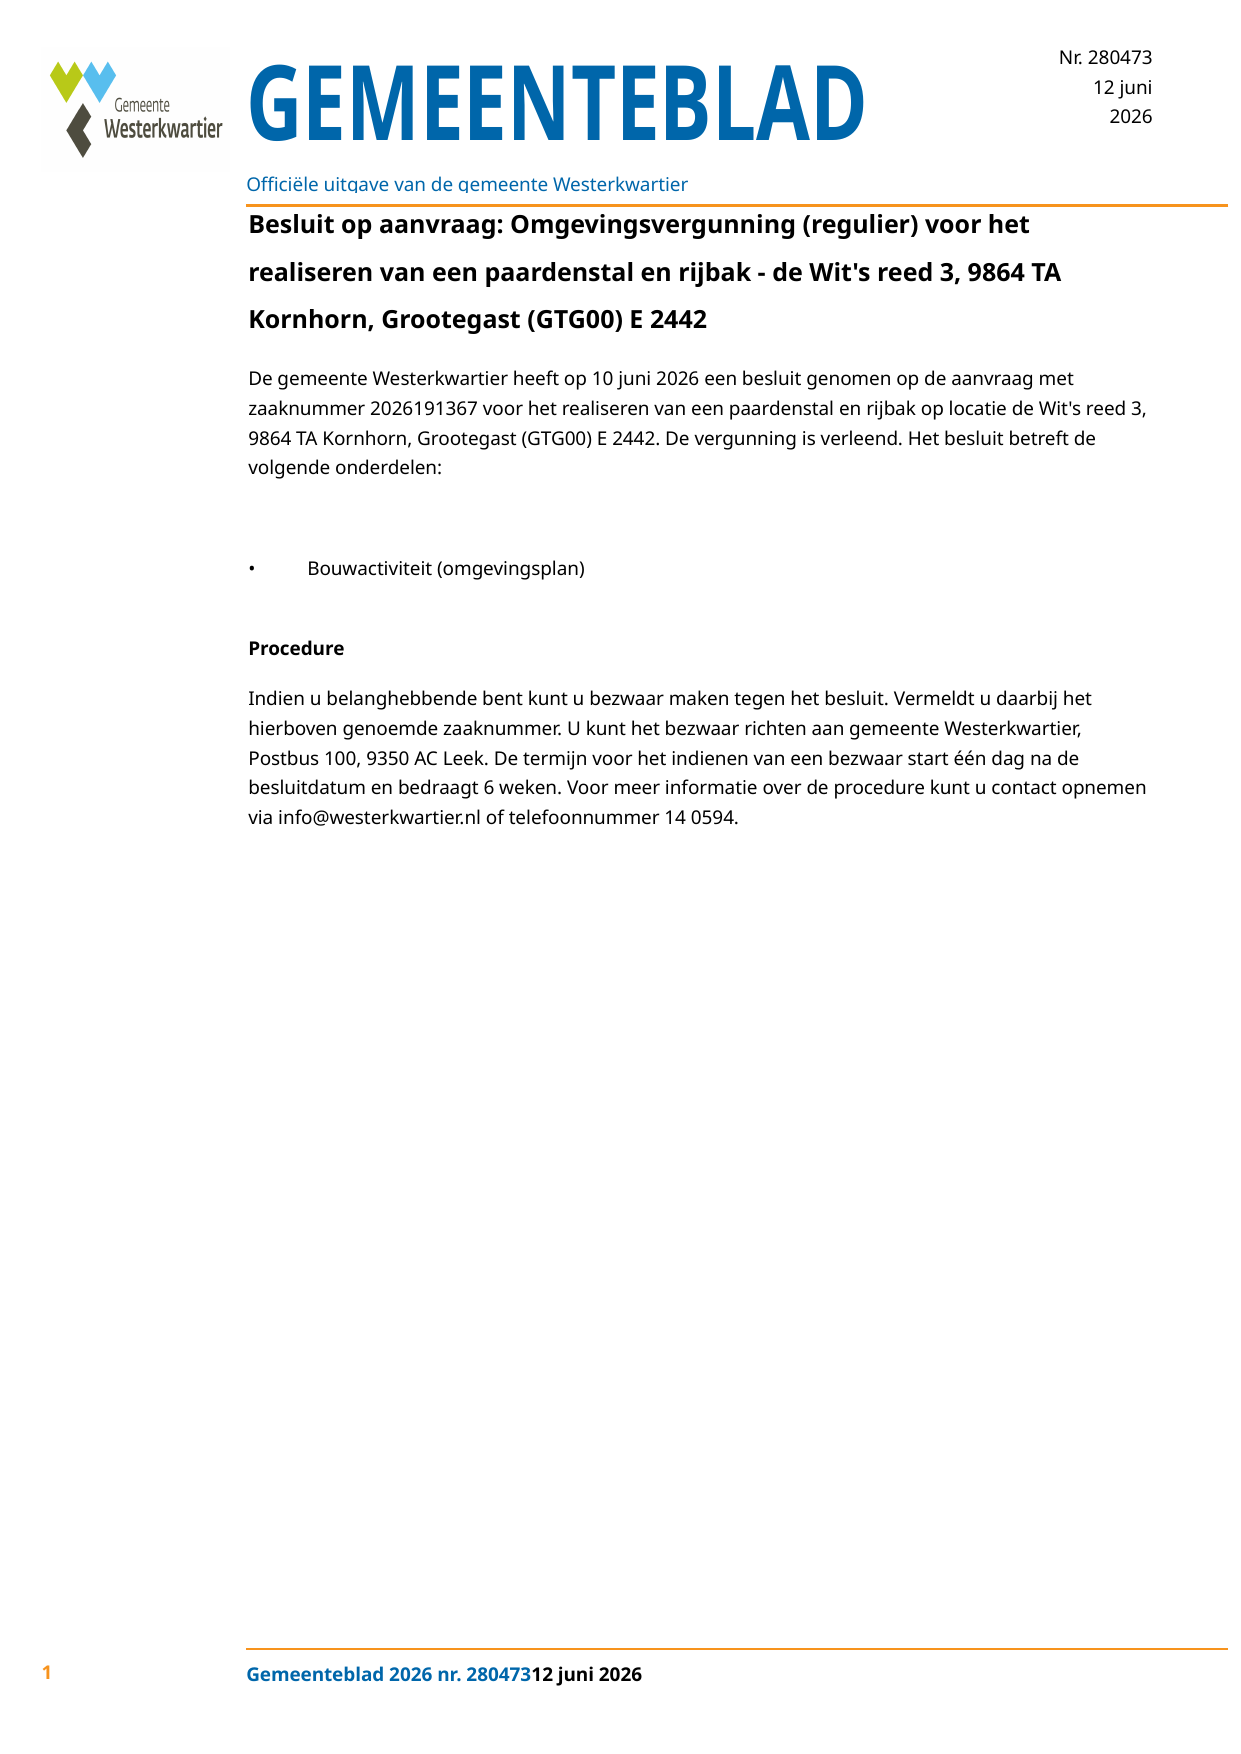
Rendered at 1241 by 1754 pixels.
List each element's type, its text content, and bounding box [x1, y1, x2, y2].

text Besluit op aanvraag: Omgevingsvergunning (regulier) voor het realiseren van een paardenstal en rijbak - de Wit's reed 3, 9864 TA Kornhorn, Grootegast (GTG00) E 2442 [248, 207, 1152, 336]
text Procedure [248, 635, 1152, 661]
text De gemeente Westerkwartier heeft op 10 juni 2026 een besluit genomen op de aanvraag met zaaknummer 2026191367 voor het realiseren van een paardenstal en rijbak op locatie de Wit's reed 3, 9864 TA Kornhorn, Grootegast (GTG00) E 2442. De vergunning is verleend. Het besluit betreft de volgende onderdelen: [248, 366, 1152, 480]
picture [41, 47, 231, 172]
text Indien u belanghebbende bent kunt u bezwaar maken tegen het besluit. Vermeldt u daarbij het hierboven genoemde zaaknummer. U kunt het bezwaar richten aan gemeente Westerkwartier, Postbus 100, 9350 AC Leek. De termijn voor het indienen van een bezwaar start één dag na de besluitdatum en bedraagt 6 weken. Voor meer informatie over de procedure kunt u contact opnemen via info@westerkwartier.nl of telefoonnummer 14 0594. [248, 686, 1152, 829]
list Bouwactiviteit (omgevingsplan) [248, 555, 1152, 581]
